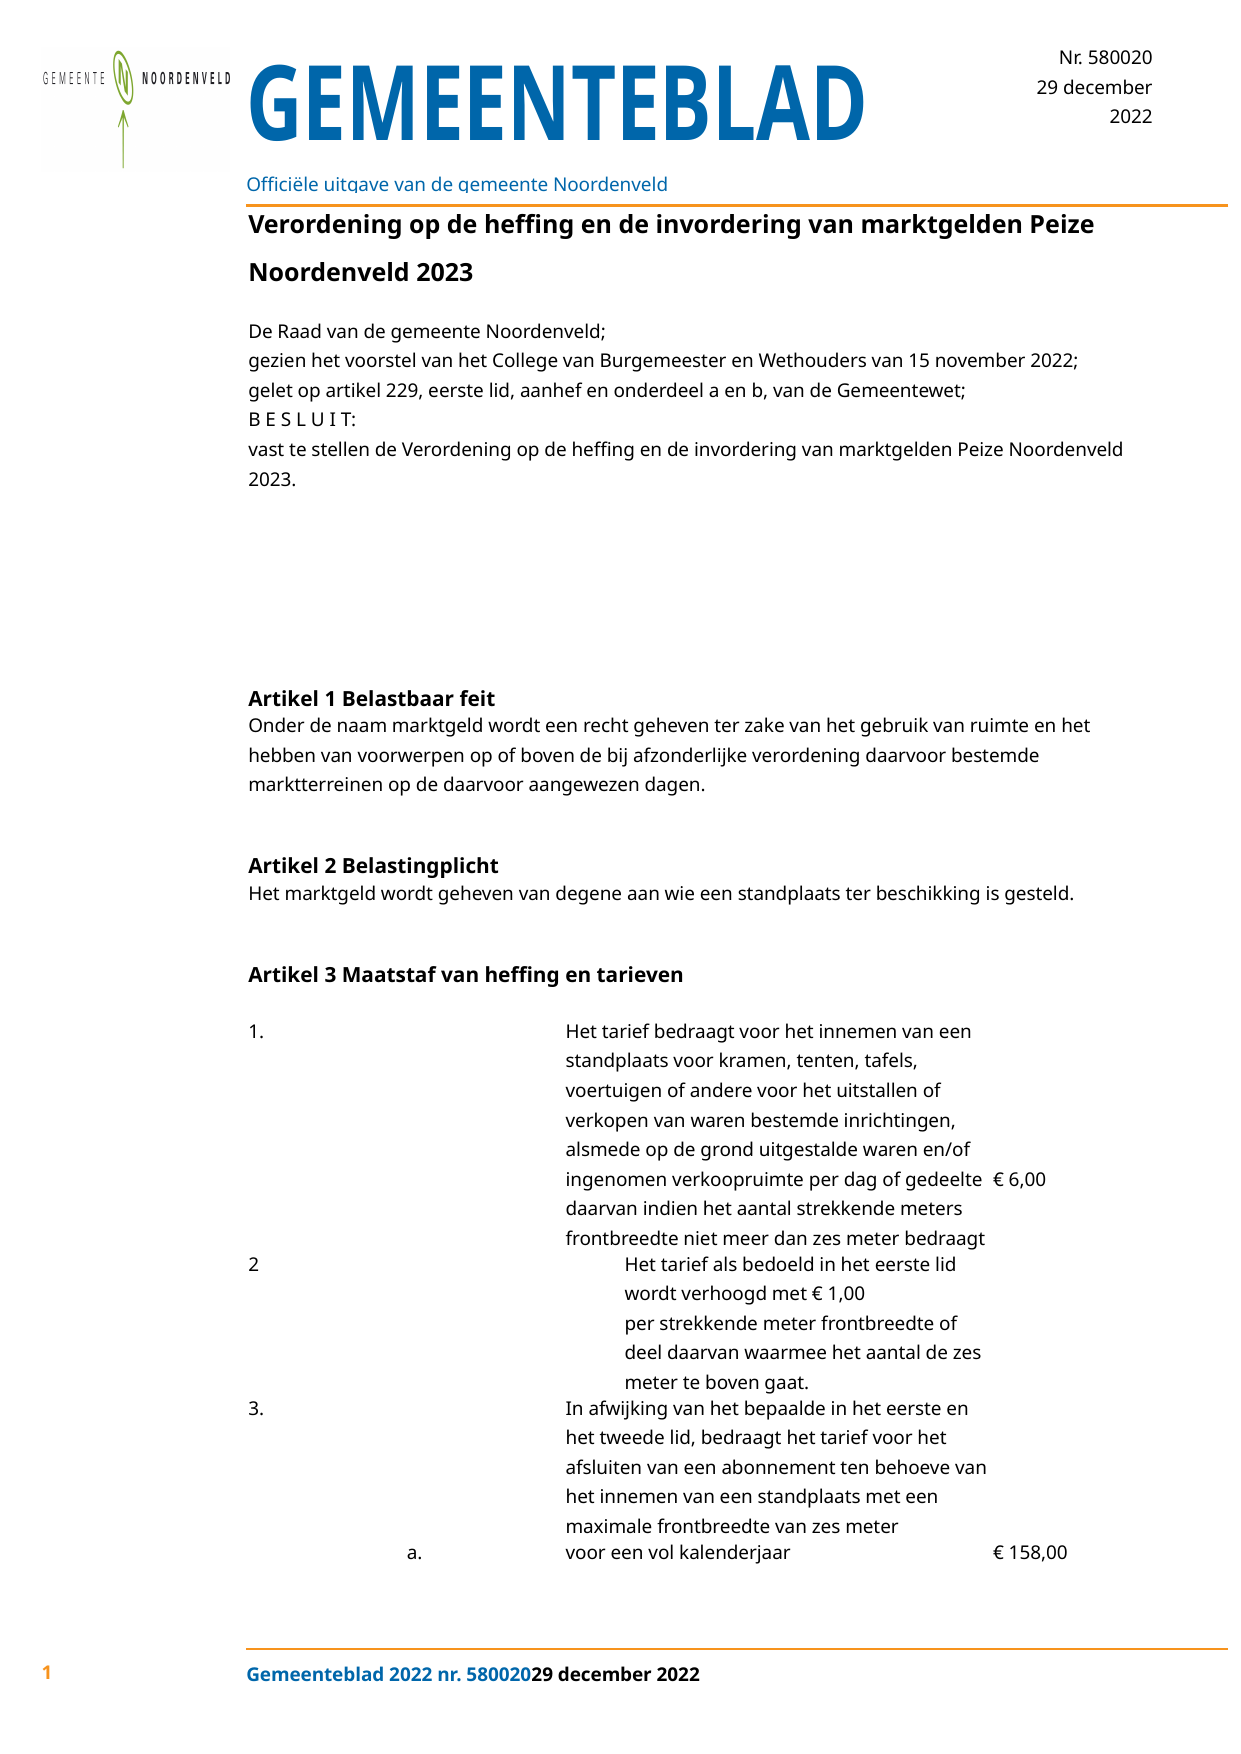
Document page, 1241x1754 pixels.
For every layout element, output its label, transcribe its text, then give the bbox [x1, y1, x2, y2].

table_cell In afwijking van het bepaalde in het eerste en het tweede lid, bedraagt het tarief voor het afsluiten van een abonnement ten behoeve van het innemen van een standplaats met een maximale frontbreedte van zes meter [565, 1395, 993, 1539]
table_header Het tarief bedraagt voor het innemen van een standplaats voor kramen, tenten, tafels, voertuigen of andere voor het uitstallen of verkopen van waren bestemde inrichtingen, alsmede op de grond uitgestalde waren en/of ingenomen verkoopruimte per dag of gedeelte daarvan indien het aantal strekkende meters frontbreedte niet meer dan zes meter bedraagt [565, 1018, 993, 1251]
table_cell Het tarief als bedoeld in het eerste lid wordt verhoogd met € 1,00 per strekkende meter frontbreedte of deel daarvan waarmee het aantal de zes meter te boven gaat. [565, 1251, 993, 1395]
text Artikel 1 Belastbaar feit [248, 684, 1152, 712]
picture [41, 47, 231, 172]
table_cell [407, 1251, 565, 1395]
table_cell voor een vol kalenderjaar [565, 1539, 993, 1565]
table_cell 2 [248, 1251, 407, 1395]
table_cell € 158,00 [993, 1539, 1152, 1565]
table_cell [248, 1539, 407, 1565]
table_header 1. [248, 1018, 407, 1251]
text Artikel 2 Belastingplicht [248, 851, 1152, 880]
text Verordening op de heffing en de invordering van marktgelden Peize Noordenveld 2023 [248, 207, 1152, 288]
text Artikel 3 Maatstaf van heffing en tarieven [248, 960, 1152, 988]
table_cell [993, 1395, 1152, 1539]
table_header € 6,00 [993, 1018, 1152, 1251]
text Het marktgeld wordt geheven van degene aan wie een standplaats ter beschikking is gesteld. [248, 880, 1152, 906]
text gelet op artikel 229, eerste lid, aanhef en onderdeel a en b, van de Gemeentewet; [248, 377, 1152, 403]
text Onder de naam marktgeld wordt een recht geheven ter zake van het gebruik van ruimte en het hebben van voorwerpen op of boven de bij afzonderlijke verordening daarvoor bestemde marktterreinen op de daarvoor aangewezen dagen. [248, 712, 1152, 797]
table_cell a. [407, 1539, 565, 1565]
table_cell [993, 1251, 1152, 1395]
table_cell 3. [248, 1395, 407, 1539]
text gezien het voorstel van het College van Burgemeester en Wethouders van 15 november 2022; [248, 347, 1152, 373]
text vast te stellen de Verordening op de heffing en de invordering van marktgelden Peize Noordenveld 2023. [248, 436, 1152, 492]
text De Raad van de gemeente Noordenveld; [248, 318, 1152, 344]
text B E S L U I T: [248, 407, 1152, 432]
table_cell [407, 1395, 565, 1539]
table_header [407, 1018, 565, 1251]
